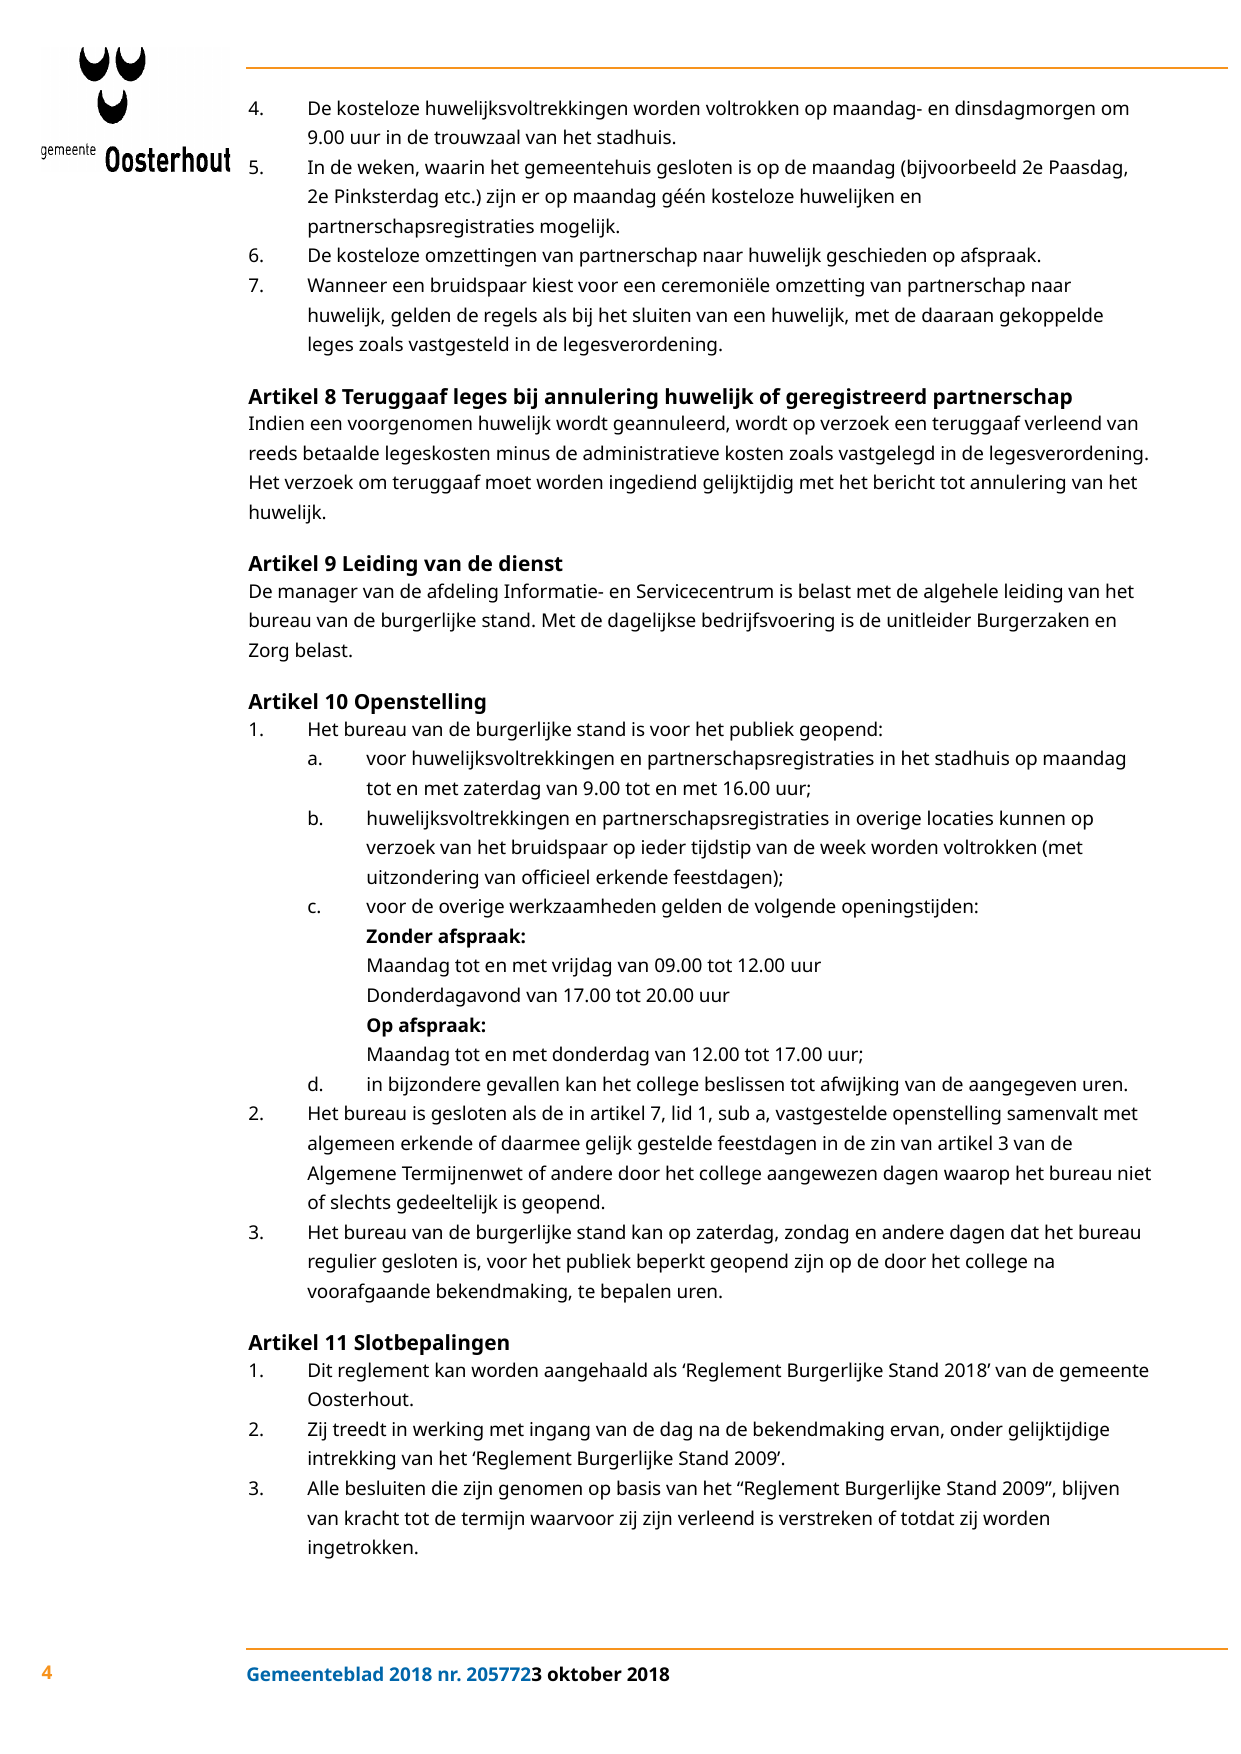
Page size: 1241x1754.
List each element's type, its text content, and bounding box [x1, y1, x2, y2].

list Maandag tot en met vrijdag van 09.00 tot 12.00 uur [307, 953, 1152, 978]
list Het bureau van de burgerlijke stand is voor het publiek geopend: [248, 716, 1152, 742]
text Indien een voorgenomen huwelijk wordt geannuleerd, wordt op verzoek een teruggaaf verleend van reeds betaalde legeskosten minus de administratieve kosten zoals vastgelegd in de legesverordening. Het verzoek om teruggaaf moet worden ingediend gelijktijdig met het bericht tot annulering van het huwelijk. [248, 410, 1152, 525]
list voor huwelijksvoltrekkingen en partnerschapsregistraties in het stadhuis op maandag tot en met zaterdag van 9.00 tot en met 16.00 uur; [307, 746, 1152, 801]
list Wanneer een bruidspaar kiest voor een ceremoniële omzetting van partnerschap naar huwelijk, gelden de regels als bij het sluiten van een huwelijk, met de daaraan gekoppelde leges zoals vastgesteld in de legesverordening. [248, 272, 1152, 357]
list Zij treedt in werking met ingang van de dag na de bekendmaking ervan, onder gelijktijdige intrekking van het ‘Reglement Burgerlijke Stand 2009’. [248, 1416, 1152, 1471]
list Maandag tot en met donderdag van 12.00 tot 17.00 uur; [307, 1041, 1152, 1067]
text Artikel 9 Leiding van de dienst [248, 549, 1152, 578]
list De kosteloze huwelijksvoltrekkingen worden voltrokken op maandag- en dinsdagmorgen om 9.00 uur in de trouwzaal van het stadhuis. [248, 95, 1152, 150]
list voor de overige werkzaamheden gelden de volgende openingstijden: [307, 893, 1152, 919]
list Op afspraak: [307, 1012, 1152, 1037]
list Het bureau van de burgerlijke stand kan op zaterdag, zondag en andere dagen dat het bureau regulier gesloten is, voor het publiek beperkt geopend zijn op de door het college na voorafgaande bekendmaking, te bepalen uren. [248, 1219, 1152, 1304]
text Artikel 10 Openstelling [248, 687, 1152, 716]
picture [41, 47, 231, 172]
text De manager van de afdeling Informatie- en Servicecentrum is belast met de algehele leiding van het bureau van de burgerlijke stand. Met de dagelijkse bedrijfsvoering is de unitleider Burgerzaken en Zorg belast. [248, 578, 1152, 663]
list De kosteloze omzettingen van partnerschap naar huwelijk geschieden op afspraak. [248, 243, 1152, 268]
text Artikel 8 Teruggaaf leges bij annulering huwelijk of geregistreerd partnerschap [248, 382, 1152, 410]
list In de weken, waarin het gemeentehuis gesloten is op de maandag (bijvoorbeeld 2e Paasdag, 2e Pinksterdag etc.) zijn er op maandag géén kosteloze huwelijken en partnerschapsregistraties mogelijk. [248, 154, 1152, 239]
list in bijzondere gevallen kan het college beslissen tot afwijking van de aangegeven uren. [307, 1071, 1152, 1097]
text Artikel 11 Slotbepalingen [248, 1328, 1152, 1357]
list Donderdagavond van 17.00 tot 20.00 uur [307, 982, 1152, 1008]
list huwelijksvoltrekkingen en partnerschapsregistraties in overige locaties kunnen op verzoek van het bruidspaar op ieder tijdstip van de week worden voltrokken (met uitzondering van officieel erkende feestdagen); [307, 805, 1152, 889]
list Dit reglement kan worden aangehaald als ‘Reglement Burgerlijke Stand 2018’ van de gemeente Oosterhout. [248, 1357, 1152, 1412]
list Zonder afspraak: [307, 923, 1152, 949]
list Alle besluiten die zijn genomen op basis van het “Reglement Burgerlijke Stand 2009”, blijven van kracht tot de termijn waarvoor zij zijn verleend is verstreken of totdat zij worden ingetrokken. [248, 1475, 1152, 1560]
list Het bureau is gesloten als de in artikel 7, lid 1, sub a, vastgestelde openstelling samenvalt met algemeen erkende of daarmee gelijk gestelde feestdagen in de zin van artikel 3 van de Algemene Termijnenwet of andere door het college aangewezen dagen waarop het bureau niet of slechts gedeeltelijk is geopend. [248, 1101, 1152, 1215]
